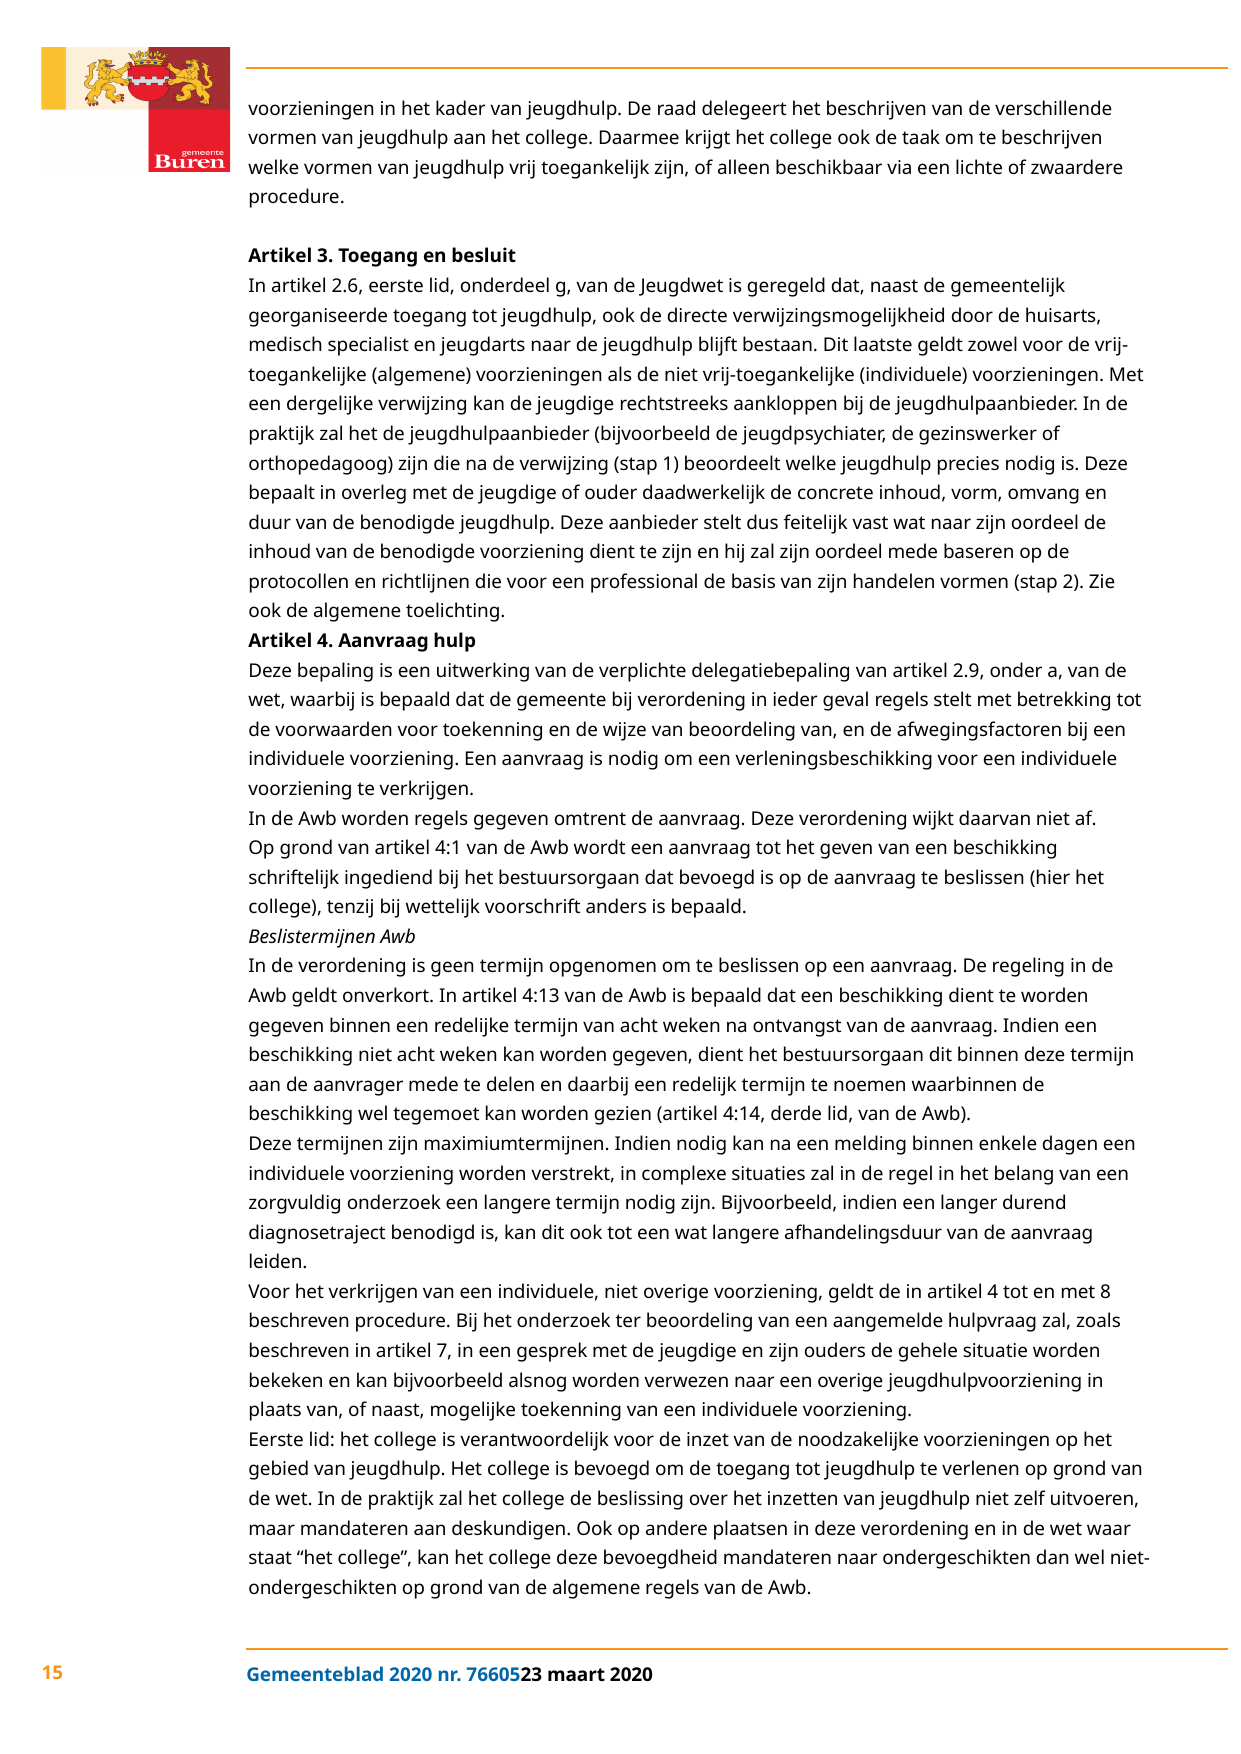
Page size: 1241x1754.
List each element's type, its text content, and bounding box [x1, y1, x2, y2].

text Voor het verkrijgen van een individuele, niet overige voorziening, geldt de in artikel 4 tot en met 8 beschreven procedure. Bij het onderzoek ter beoordeling van een aangemelde hulpvraag zal, zoals beschreven in artikel 7, in een gesprek met de jeugdige en zijn ouders de gehele situatie worden bekeken en kan bijvoorbeeld alsnog worden verwezen naar een overige jeugdhulpvoorziening in plaats van, of naast, mogelijke toekenning van een individuele voorziening. [248, 1278, 1152, 1422]
text Artikel 3. Toegang en besluit [248, 243, 1152, 268]
text voorzieningen in het kader van jeugdhulp. De raad delegeert het beschrijven van de verschillende vormen van jeugdhulp aan het college. Daarmee krijgt het college ook de taak om te beschrijven welke vormen van jeugdhulp vrij toegankelijk zijn, of alleen beschikbaar via een lichte of zwaardere procedure. [248, 95, 1152, 209]
text In artikel 2.6, eerste lid, onderdeel g, van de Jeugdwet is geregeld dat, naast de gemeentelijk georganiseerde toegang tot jeugdhulp, ook de directe verwijzingsmogelijkheid door de huisarts, medisch specialist en jeugdarts naar de jeugdhulp blijft bestaan. Dit laatste geldt zowel voor de vrij-toegankelijke (algemene) voorzieningen als de niet vrij-toegankelijke (individuele) voorzieningen. Met een dergelijke verwijzing kan de jeugdige rechtstreeks aankloppen bij de jeugdhulpaanbieder. In de praktijk zal het de jeugdhulpaanbieder (bijvoorbeeld de jeugdpsychiater, de gezinswerker of orthopedagoog) zijn die na de verwijzing (stap 1) beoordeelt welke jeugdhulp precies nodig is. Deze bepaalt in overleg met de jeugdige of ouder daadwerkelijk de concrete inhoud, vorm, omvang en duur van de benodigde jeugdhulp. Deze aanbieder stelt dus feitelijk vast wat naar zijn oordeel de inhoud van de benodigde voorziening dient te zijn en hij zal zijn oordeel mede baseren op de protocollen en richtlijnen die voor een professional de basis van zijn handelen vormen (stap 2). Zie ook de algemene toelichting. [248, 272, 1152, 623]
text Beslistermijnen Awb [248, 923, 1152, 949]
text Op grond van artikel 4:1 van de Awb wordt een aanvraag tot het geven van een beschikking schriftelijk ingediend bij het bestuursorgaan dat bevoegd is op de aanvraag te beslissen (hier het college), tenzij bij wettelijk voorschrift anders is bepaald. [248, 834, 1152, 919]
text Deze bepaling is een uitwerking van de verplichte delegatiebepaling van artikel 2.9, onder a, van de wet, waarbij is bepaald dat de gemeente bij verordening in ieder geval regels stelt met betrekking tot de voorwaarden voor toekenning en de wijze van beoordeling van, en de afwegingsfactoren bij een individuele voorziening. Een aanvraag is nodig om een verleningsbeschikking voor een individuele voorziening te verkrijgen. [248, 657, 1152, 801]
text Eerste lid: het college is verantwoordelijk voor de inzet van de noodzakelijke voorzieningen op het gebied van jeugdhulp. Het college is bevoegd om de toegang tot jeugdhulp te verlenen op grond van de wet. In de praktijk zal het college de beslissing over het inzetten van jeugdhulp niet zelf uitvoeren, maar mandateren aan deskundigen. Ook op andere plaatsen in deze verordening en in de wet waar staat “het college”, kan het college deze bevoegdheid mandateren naar ondergeschikten dan wel niet-ondergeschikten op grond van de algemene regels van de Awb. [248, 1426, 1152, 1600]
text In de Awb worden regels gegeven omtrent de aanvraag. Deze verordening wijkt daarvan niet af. [248, 805, 1152, 831]
text Artikel 4. Aanvraag hulp [248, 627, 1152, 653]
picture [41, 47, 231, 172]
text In de verordening is geen termijn opgenomen om te beslissen op een aanvraag. De regeling in de Awb geldt onverkort. In artikel 4:13 van de Awb is bepaald dat een beschikking dient te worden gegeven binnen een redelijke termijn van acht weken na ontvangst van de aanvraag. Indien een beschikking niet acht weken kan worden gegeven, dient het bestuursorgaan dit binnen deze termijn aan de aanvrager mede te delen en daarbij een redelijk termijn te noemen waarbinnen de beschikking wel tegemoet kan worden gezien (artikel 4:14, derde lid, van de Awb). [248, 953, 1152, 1126]
text Deze termijnen zijn maximiumtermijnen. Indien nodig kan na een melding binnen enkele dagen een individuele voorziening worden verstrekt, in complexe situaties zal in de regel in het belang van een zorgvuldig onderzoek een langere termijn nodig zijn. Bijvoorbeeld, indien een langer durend diagnosetraject benodigd is, kan dit ook tot een wat langere afhandelingsduur van de aanvraag leiden. [248, 1130, 1152, 1274]
